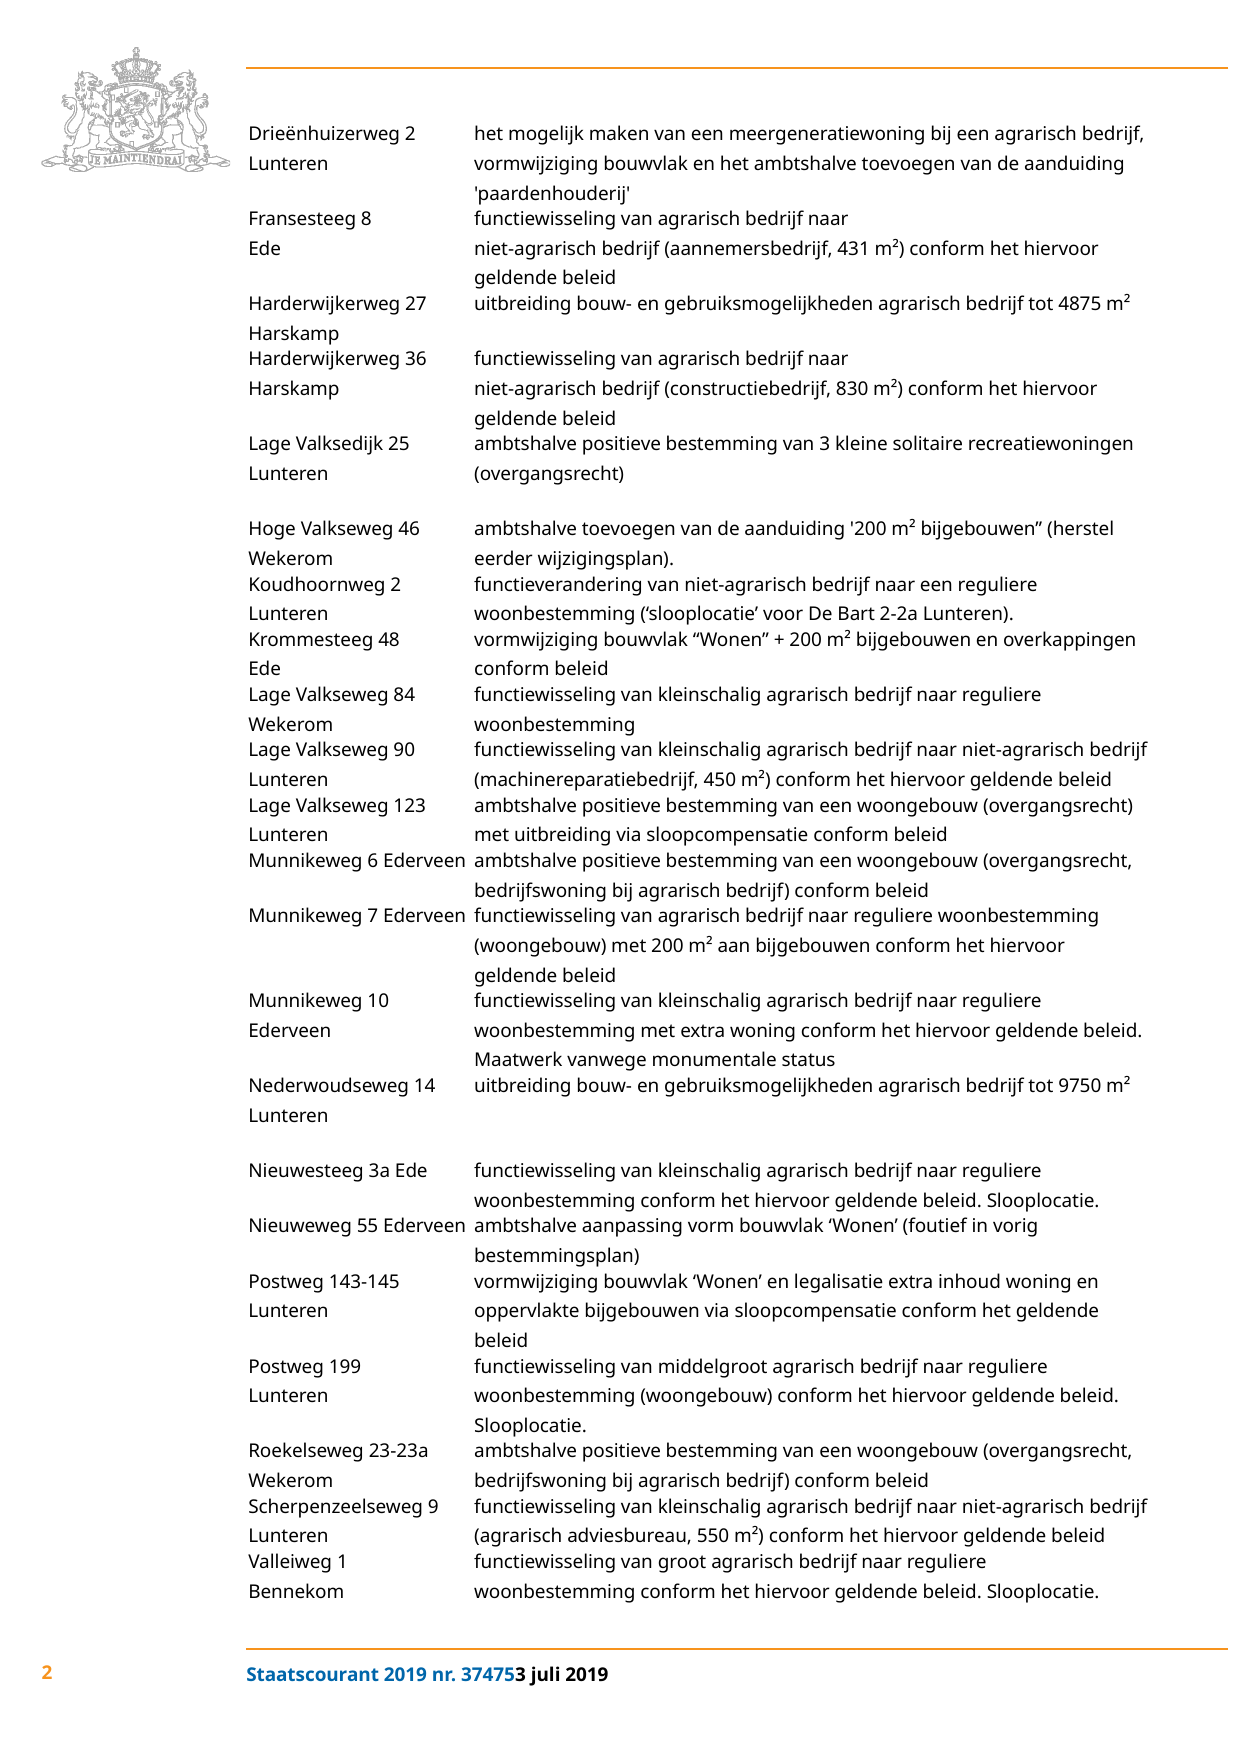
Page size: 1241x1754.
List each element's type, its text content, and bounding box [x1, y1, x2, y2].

table_cell Koudhoornweg 2 Lunteren [248, 571, 474, 626]
table_cell Scherpenzeelseweg 9 Lunteren [248, 1493, 474, 1548]
table_cell vormwijziging bouwvlak “Wonen” + 200 m² bijgebouwen en overkappingen conform beleid [474, 626, 1152, 681]
table_cell Postweg 143-145 Lunteren [248, 1268, 474, 1353]
table_cell functieverandering van niet-agrarisch bedrijf naar een reguliere woonbestemming (‘slooplocatie’ voor De Bart 2-2a Lunteren). [474, 571, 1152, 626]
table_cell functiewisseling van kleinschalig agrarisch bedrijf naar niet-agrarisch bedrijf (machinereparatiebedrijf, 450 m²) conform het hiervoor geldende beleid [474, 737, 1152, 792]
table_cell functiewisseling van kleinschalig agrarisch bedrijf naar reguliere woonbestemming met extra woning conform het hiervoor geldende beleid. Maatwerk vanwege monumentale status [474, 988, 1152, 1072]
table_cell [248, 95, 474, 121]
table_cell functiewisseling van groot agrarisch bedrijf naar reguliere woonbestemming conform het hiervoor geldende beleid. Slooplocatie. [474, 1548, 1152, 1604]
table_cell functiewisseling van middelgroot agrarisch bedrijf naar reguliere woonbestemming (woongebouw) conform het hiervoor geldende beleid. Slooplocatie. [474, 1353, 1152, 1438]
table_cell functiewisseling van kleinschalig agrarisch bedrijf naar niet-agrarisch bedrijf (agrarisch adviesbureau, 550 m²) conform het hiervoor geldende beleid [474, 1493, 1152, 1548]
table_cell het mogelijk maken van een meergeneratiewoning bij een agrarisch bedrijf, vormwijziging bouwvlak en het ambtshalve toevoegen van de aanduiding 'paardenhouderij' [474, 121, 1152, 205]
table_cell Nederwoudseweg 14 Lunteren [248, 1073, 474, 1157]
table_cell Lage Valkseweg 90 Lunteren [248, 737, 474, 792]
table_cell Munnikeweg 7 Ederveen [248, 903, 474, 987]
table_cell ambtshalve positieve bestemming van 3 kleine solitaire recreatiewoningen (overgangsrecht) [474, 431, 1152, 515]
table_cell ambtshalve aanpassing vorm bouwvlak ‘Wonen’ (foutief in vorig bestemmingsplan) [474, 1213, 1152, 1268]
table_cell functiewisseling van kleinschalig agrarisch bedrijf naar reguliere woonbestemming conform het hiervoor geldende beleid. Slooplocatie. [474, 1157, 1152, 1213]
table_cell Fransesteeg 8 Ede [248, 205, 474, 290]
table_cell ambtshalve positieve bestemming van een woongebouw (overgangsrecht, bedrijfswoning bij agrarisch bedrijf) conform beleid [474, 847, 1152, 903]
table_cell Lage Valksedijk 25 Lunteren [248, 431, 474, 515]
table_cell Munnikeweg 6 Ederveen [248, 847, 474, 903]
table_cell functiewisseling van agrarisch bedrijf naar niet-agrarisch bedrijf (aannemersbedrijf, 431 m²) conform het hiervoor geldende beleid [474, 205, 1152, 290]
table_cell Nieuwesteeg 3a Ede [248, 1157, 474, 1213]
table_cell Hoge Valkseweg 46 Wekerom [248, 515, 474, 571]
table_cell Lage Valkseweg 84 Wekerom [248, 681, 474, 737]
table_cell functiewisseling van agrarisch bedrijf naar reguliere woonbestemming (woongebouw) met 200 m² aan bijgebouwen conform het hiervoor geldende beleid [474, 903, 1152, 987]
table_cell Krommesteeg 48 Ede [248, 626, 474, 681]
table_cell functiewisseling van kleinschalig agrarisch bedrijf naar reguliere woonbestemming [474, 681, 1152, 737]
table_cell Harderwijkerweg 27 Harskamp [248, 290, 474, 346]
table_cell functiewisseling van agrarisch bedrijf naar niet-agrarisch bedrijf (constructiebedrijf, 830 m²) conform het hiervoor geldende beleid [474, 346, 1152, 431]
table_cell Lage Valkseweg 123 Lunteren [248, 792, 474, 847]
table_cell uitbreiding bouw- en gebruiksmogelijkheden agrarisch bedrijf tot 9750 m² [474, 1073, 1152, 1157]
table_cell uitbreiding bouw- en gebruiksmogelijkheden agrarisch bedrijf tot 4875 m² [474, 290, 1152, 346]
picture [41, 47, 231, 172]
table_cell Roekelseweg 23-23a Wekerom [248, 1438, 474, 1493]
table_cell vormwijziging bouwvlak ‘Wonen’ en legalisatie extra inhoud woning en oppervlakte bijgebouwen via sloopcompensatie conform het geldende beleid [474, 1268, 1152, 1353]
table_cell Munnikeweg 10 Ederveen [248, 988, 474, 1072]
table_cell Drieënhuizerweg 2 Lunteren [248, 121, 474, 205]
table_cell ambtshalve toevoegen van de aanduiding '200 m² bijgebouwen” (herstel eerder wijzigingsplan). [474, 515, 1152, 571]
table_cell Harderwijkerweg 36 Harskamp [248, 346, 474, 431]
table_cell Valleiweg 1 Bennekom [248, 1548, 474, 1604]
table_cell Postweg 199 Lunteren [248, 1353, 474, 1438]
table_cell [474, 95, 1152, 121]
table_cell Nieuweweg 55 Ederveen [248, 1213, 474, 1268]
table_cell ambtshalve positieve bestemming van een woongebouw (overgangsrecht) met uitbreiding via sloopcompensatie conform beleid [474, 792, 1152, 847]
table_cell ambtshalve positieve bestemming van een woongebouw (overgangsrecht, bedrijfswoning bij agrarisch bedrijf) conform beleid [474, 1438, 1152, 1493]
